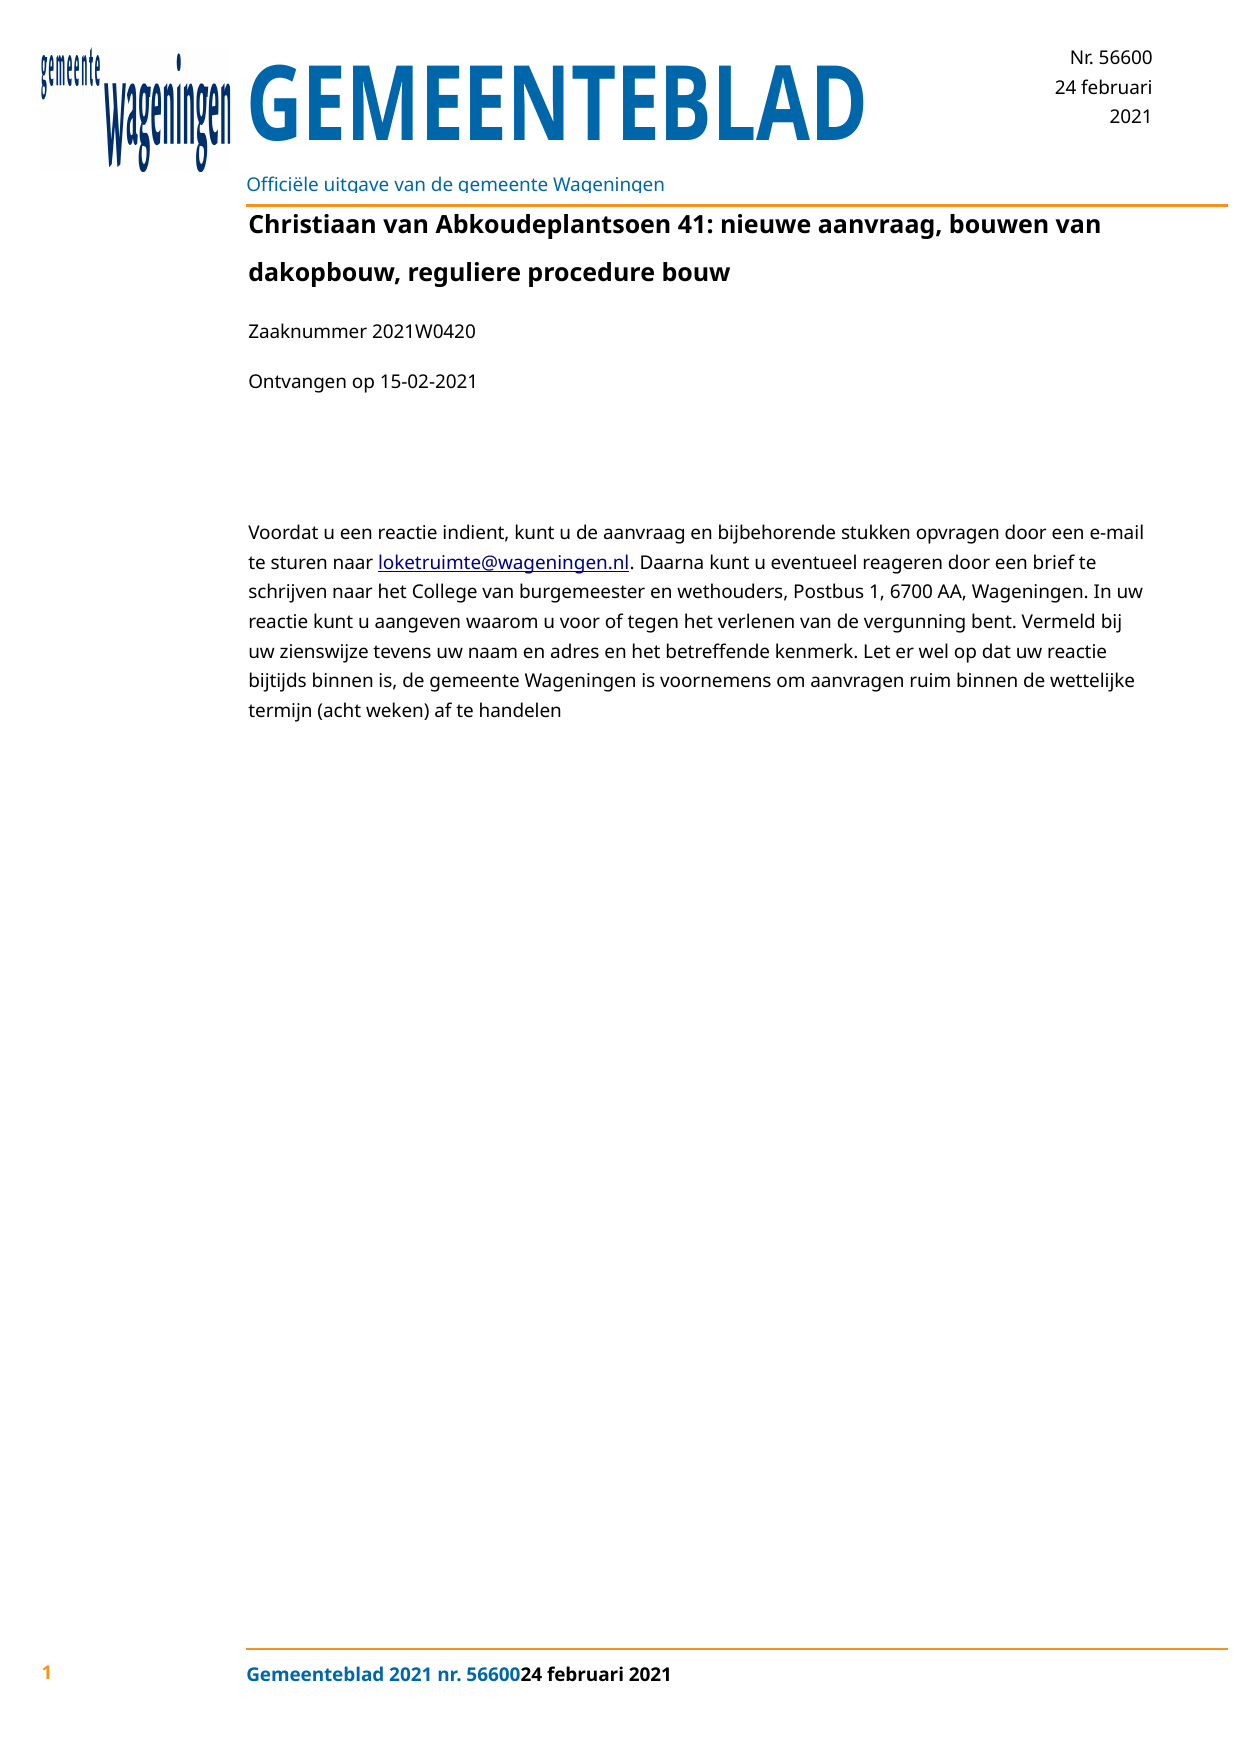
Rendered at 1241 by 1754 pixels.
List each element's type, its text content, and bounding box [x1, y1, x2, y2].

text Ontvangen op 15-02-2021 [248, 368, 1152, 394]
text Voordat u een reactie indient, kunt u de aanvraag en bijbehorende stukken opvragen door een e-mail te sturen naar loketruimte@wageningen.nl. Daarna kunt u eventueel reageren door een brief te schrijven naar het College van burgemeester en wethouders, Postbus 1, 6700 AA, Wageningen. In uw reactie kunt u aangeven waarom u voor of tegen het verlenen van de vergunning bent. Vermeld bij uw zienswijze tevens uw naam en adres en het betreffende kenmerk. Let er wel op dat uw reactie bijtijds binnen is, de gemeente Wageningen is voornemens om aanvragen ruim binnen de wettelijke termijn (acht weken) af te handelen [248, 519, 1152, 723]
text Zaaknummer 2021W0420 [248, 318, 1152, 344]
picture [41, 47, 231, 172]
text Christiaan van Abkoudeplantsoen 41: nieuwe aanvraag, bouwen van dakopbouw, reguliere procedure bouw [248, 207, 1152, 288]
